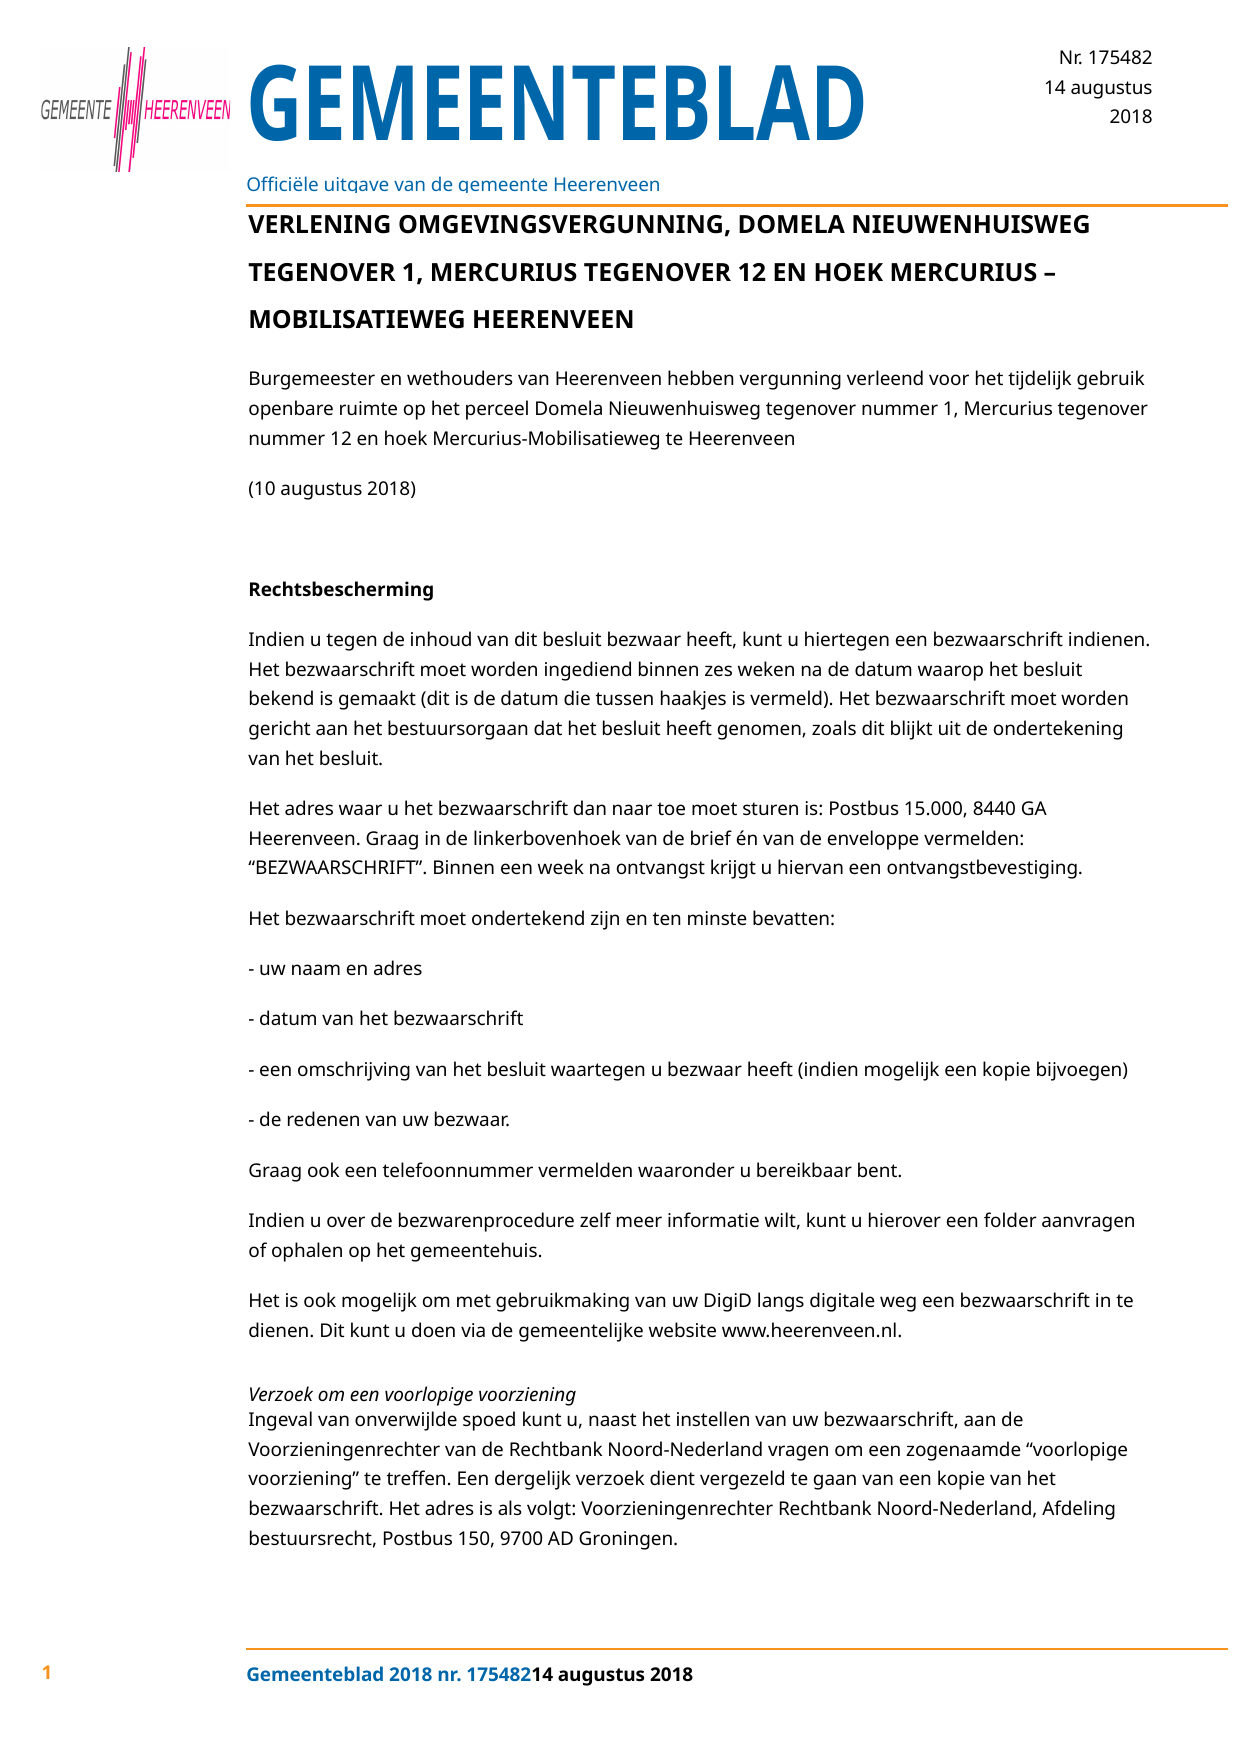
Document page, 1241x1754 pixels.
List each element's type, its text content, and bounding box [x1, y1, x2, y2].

text Burgemeester en wethouders van Heerenveen hebben vergunning verleend voor het tijdelijk gebruik openbare ruimte op het perceel Domela Nieuwenhuisweg tegenover nummer 1, Mercurius tegenover nummer 12 en hoek Mercurius-Mobilisatieweg te Heerenveen [248, 366, 1152, 450]
text Rechtsbescherming [248, 576, 1152, 602]
text Verzoek om een voorlopige voorziening [248, 1381, 1152, 1406]
picture [41, 47, 231, 172]
text Het bezwaarschrift moet ondertekend zijn en ten minste bevatten: [248, 905, 1152, 930]
text Indien u tegen de inhoud van dit besluit bezwaar heeft, kunt u hiertegen een bezwaarschrift indienen. Het bezwaarschrift moet worden ingediend binnen zes weken na de datum waarop het besluit bekend is gemaakt (dit is de datum die tussen haakjes is vermeld). Het bezwaarschrift moet worden gericht aan het bestuursorgaan dat het besluit heeft genomen, zoals dit blijkt uit de ondertekening van het besluit. [248, 626, 1152, 770]
text Het adres waar u het bezwaarschrift dan naar toe moet sturen is: Postbus 15.000, 8440 GA Heerenveen. Graag in de linkerbovenhoek van de brief én van de enveloppe vermelden: “BEZWAARSCHRIFT”. Binnen een week na ontvangst krijgt u hiervan een ontvangstbevestiging. [248, 795, 1152, 880]
text - een omschrijving van het besluit waartegen u bezwaar heeft (indien mogelijk een kopie bijvoegen) [248, 1056, 1152, 1082]
text VERLENING OMGEVINGSVERGUNNING, DOMELA NIEUWENHUISWEG TEGENOVER 1, MERCURIUS TEGENOVER 12 EN HOEK MERCURIUS – MOBILISATIEWEG HEERENVEEN [248, 207, 1152, 336]
text Ingeval van onverwijlde spoed kunt u, naast het instellen van uw bezwaarschrift, aan de Voorzieningenrechter van de Rechtbank Noord-Nederland vragen om een zogenaamde “voorlopige voorziening” te treffen. Een dergelijk verzoek dient vergezeld te gaan van een kopie van het bezwaarschrift. Het adres is als volgt: Voorzieningenrechter Rechtbank Noord-Nederland, Afdeling bestuursrecht, Postbus 150, 9700 AD Groningen. [248, 1406, 1152, 1551]
text - datum van het bezwaarschrift [248, 1006, 1152, 1031]
text Het is ook mogelijk om met gebruikmaking van uw DigiD langs digitale weg een bezwaarschrift in te dienen. Dit kunt u doen via de gemeentelijke website www.heerenveen.nl. [248, 1287, 1152, 1342]
text - uw naam en adres [248, 955, 1152, 981]
text Graag ook een telefoonnummer vermelden waaronder u bereikbaar bent. [248, 1157, 1152, 1182]
text (10 augustus 2018) [248, 475, 1152, 501]
text Indien u over de bezwarenprocedure zelf meer informatie wilt, kunt u hierover een folder aanvragen of ophalen op het gemeentehuis. [248, 1207, 1152, 1262]
text - de redenen van uw bezwaar. [248, 1106, 1152, 1132]
